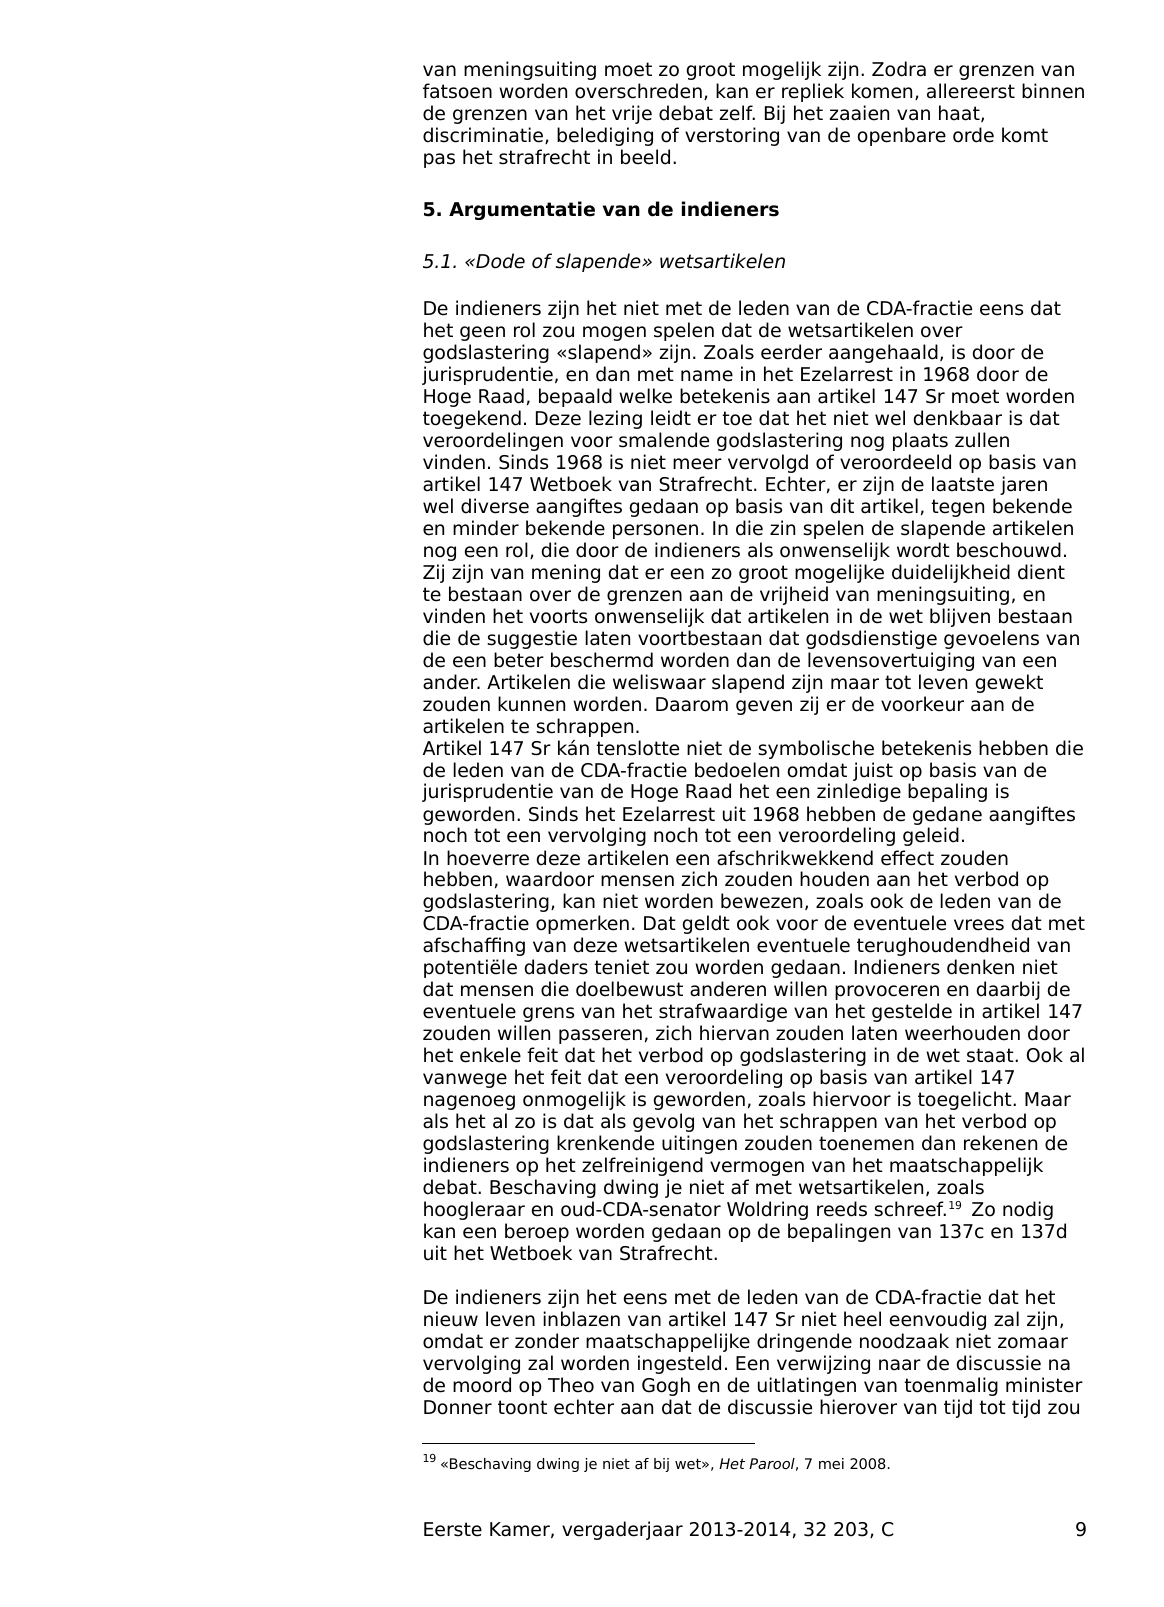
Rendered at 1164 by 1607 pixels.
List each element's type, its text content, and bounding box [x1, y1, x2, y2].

text De indieners zijn het niet met de leden van de CDA-fractie eens dat het geen rol zou mogen spelen dat de wetsartikelen over godslastering «slapend» zijn. Zoals eerder aangehaald, is door de jurisprudentie, en dan met name in het Ezelarrest in 1968 door de Hoge Raad, bepaald welke betekenis aan artikel 147 Sr moet worden toegekend. Deze lezing leidt er toe dat het niet wel denkbaar is dat veroordelingen voor smalende godslastering nog plaats zullen vinden. Sinds 1968 is niet meer vervolgd of veroordeeld op basis van artikel 147 Wetboek van Strafrecht. Echter, er zijn de laatste jaren wel diverse aangiftes gedaan op basis van dit artikel, tegen bekende en minder bekende personen. In die zin spelen de slapende artikelen nog een rol, die door de indieners als onwenselijk wordt beschouwd. Zij zijn van mening dat er een zo groot mogelijke duidelijkheid dient te bestaan over de grenzen aan de vrijheid van meningsuiting, en vinden het voorts onwenselijk dat artikelen in de wet blijven bestaan die de suggestie laten voortbestaan dat godsdienstige gevoelens van de een beter beschermd worden dan de levensovertuiging van een ander. Artikelen die weliswaar slapend zijn maar tot leven gewekt zouden kunnen worden. Daarom geven zij er de voorkeur aan de artikelen te schrappen. [422, 298, 1087, 737]
subtitle 5.1. «Dode of slapende» wetsartikelen [422, 251, 1087, 273]
text «Beschaving dwing je niet af bij wet», Het Parool, 7 mei 2008. [422, 1452, 1087, 1474]
text van meningsuiting moet zo groot mogelijk zijn. Zodra er grenzen van fatsoen worden overschreden, kan er repliek komen, allereerst binnen de grenzen van het vrije debat zelf. Bij het zaaien van haat, discriminatie, belediging of verstoring van de openbare orde komt pas het strafrecht in beeld. [422, 59, 1087, 169]
text Artikel 147 Sr kán tenslotte niet de symbolische betekenis hebben die de leden van de CDA-fractie bedoelen omdat juist op basis van de jurisprudentie van de Hoge Raad het een zinledige bepaling is geworden. Sinds het Ezelarrest uit 1968 hebben de gedane aangiftes noch tot een vervolging noch tot een veroordeling geleid. [422, 737, 1087, 847]
text In hoeverre deze artikelen een afschrikwekkend effect zouden hebben, waardoor mensen zich zouden houden aan het verbod op godslastering, kan niet worden bewezen, zoals ook de leden van de CDA-fractie opmerken. Dat geldt ook voor de eventuele vrees dat met afschaffing van deze wetsartikelen eventuele terughoudendheid van potentiële daders teniet zou worden gedaan. Indieners denken niet dat mensen die doelbewust anderen willen provoceren en daarbij de eventuele grens van het strafwaardige van het gestelde in artikel 147 zouden willen passeren, zich hiervan zouden laten weerhouden door het enkele feit dat het verbod op godslastering in de wet staat. Ook al vanwege het feit dat een veroordeling op basis van artikel 147 nagenoeg onmogelijk is geworden, zoals hiervoor is toegelicht. Maar als het al zo is dat als gevolg van het schrappen van het verbod op godslastering krenkende uitingen zouden toenemen dan rekenen de indieners op het zelfreinigend vermogen van het maatschappelijk debat. Beschaving dwing je niet af met wetsartikelen, zoals hoogleraar en oud-CDA-senator Woldring reeds schreef. Zo nodig kan een beroep worden gedaan op de bepalingen van 137c en 137d uit het Wetboek van Strafrecht. [422, 847, 1087, 1265]
subtitle 5. Argumentatie van de indieners [422, 199, 1087, 221]
text De indieners zijn het eens met de leden van de CDA-fractie dat het nieuw leven inblazen van artikel 147 Sr niet heel eenvoudig zal zijn, omdat er zonder maatschappelijke dringende noodzaak niet zomaar vervolging zal worden ingesteld. Een verwijzing naar de discussie na de moord op Theo van Gogh en de uitlatingen van toenmalig minister Donner toont echter aan dat de discussie hierover van tijd tot tijd zou [422, 1287, 1087, 1419]
